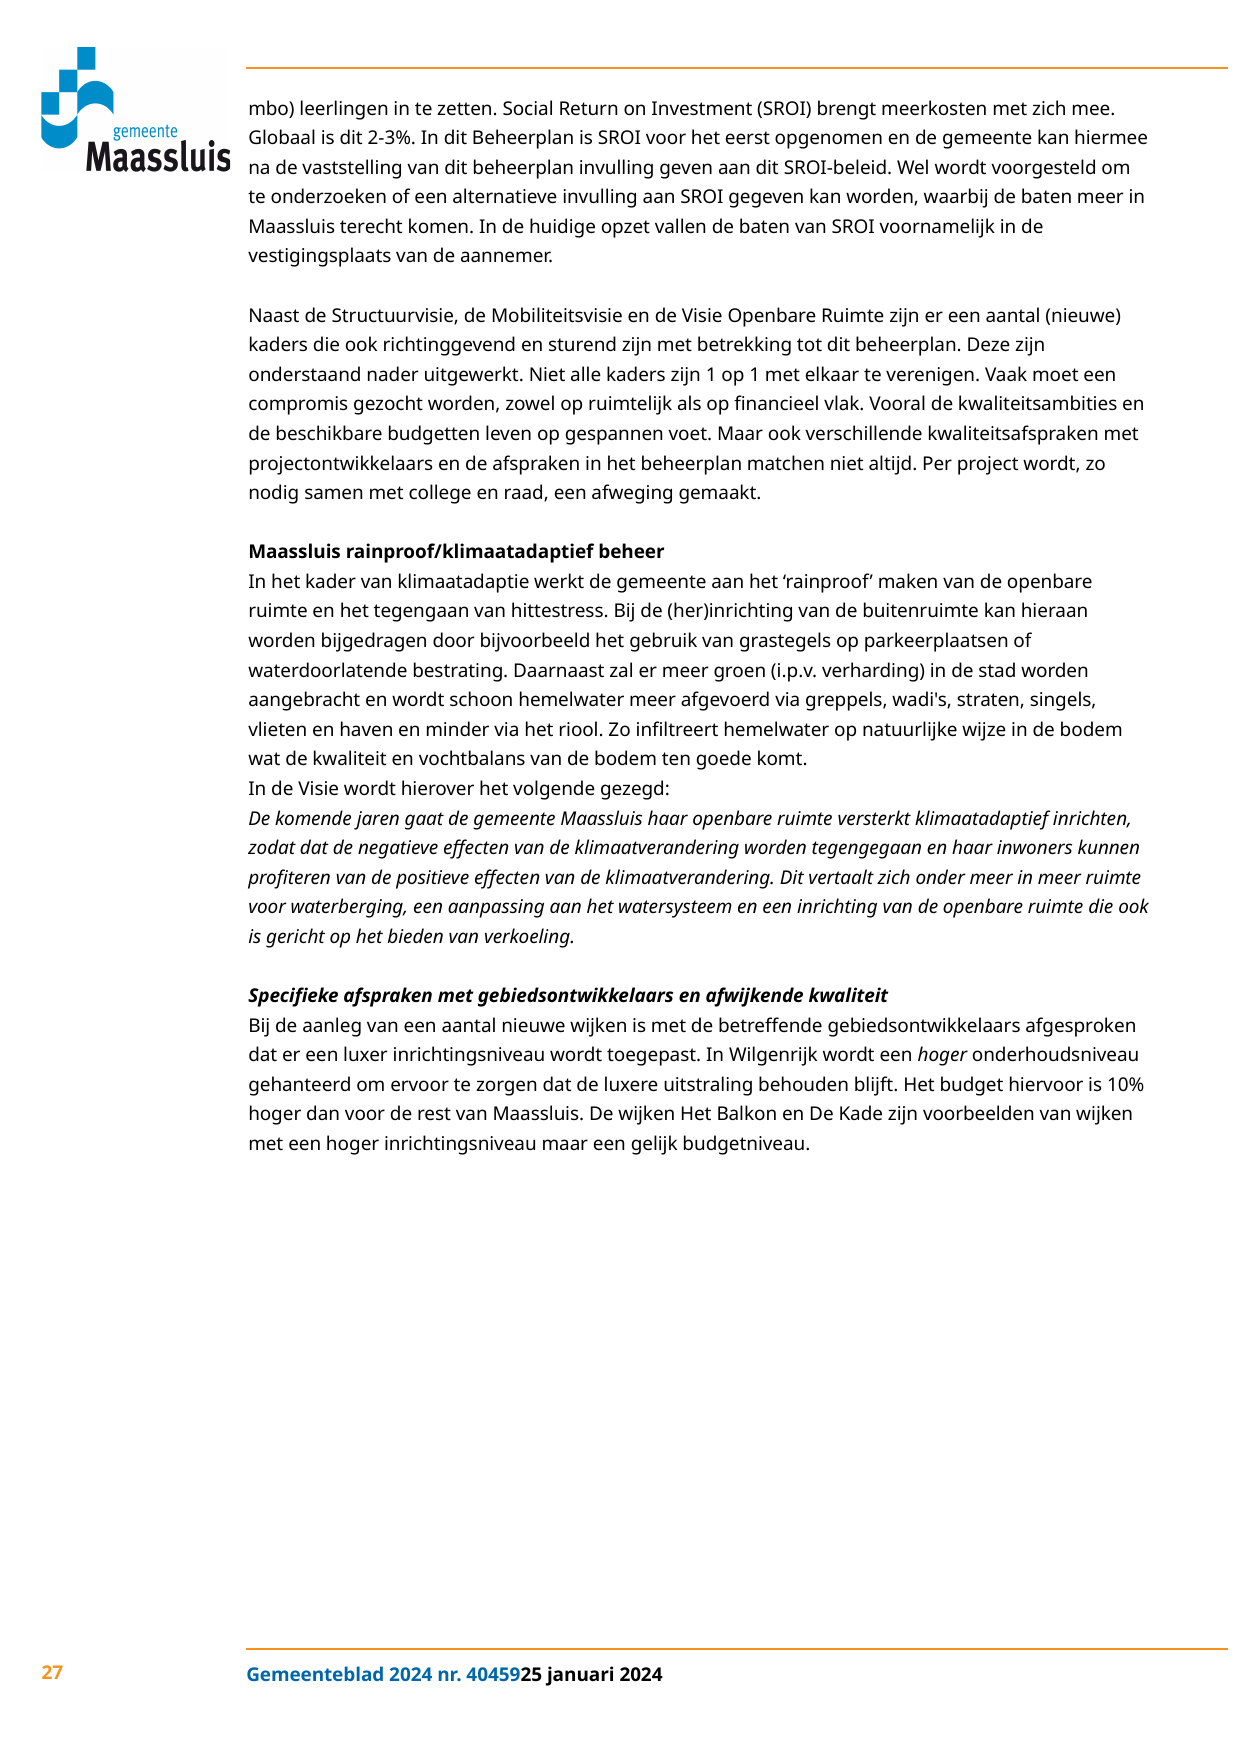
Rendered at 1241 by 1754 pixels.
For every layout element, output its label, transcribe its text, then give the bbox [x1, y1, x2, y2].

text In de Visie wordt hierover het volgende gezegd: [248, 775, 1152, 801]
picture [41, 47, 231, 172]
text Naast de Structuurvisie, de Mobiliteitsvisie en de Visie Openbare Ruimte zijn er een aantal (nieuwe) kaders die ook richtinggevend en sturend zijn met betrekking tot dit beheerplan. Deze zijn onderstaand nader uitgewerkt. Niet alle kaders zijn 1 op 1 met elkaar te verenigen. Vaak moet een compromis gezocht worden, zowel op ruimtelijk als op financieel vlak. Vooral de kwaliteitsambities en de beschikbare budgetten leven op gespannen voet. Maar ook verschillende kwaliteitsafspraken met projectontwikkelaars en de afspraken in het beheerplan matchen niet altijd. Per project wordt, zo nodig samen met college en raad, een afweging gemaakt. [248, 302, 1152, 505]
text In het kader van klimaatadaptie werkt de gemeente aan het ‘rainproof’ maken van de openbare ruimte en het tegengaan van hittestress. Bij de (her)inrichting van de buitenruimte kan hieraan worden bijgedragen door bijvoorbeeld het gebruik van grastegels op parkeerplaatsen of waterdoorlatende bestrating. Daarnaast zal er meer groen (i.p.v. verharding) in de stad worden aangebracht en wordt schoon hemelwater meer afgevoerd via greppels, wadi's, straten, singels, vlieten en haven en minder via het riool. Zo infiltreert hemelwater op natuurlijke wijze in de bodem wat de kwaliteit en vochtbalans van de bodem ten goede komt. [248, 568, 1152, 771]
picture [41, 47, 77, 92]
text Maassluis rainproof/klimaatadaptief beheer [248, 538, 1152, 564]
text Bij de aanleg van een aantal nieuwe wijken is met de betreffende gebiedsontwikkelaars afgesproken dat er een luxer inrichtingsniveau wordt toegepast. In Wilgenrijk wordt een hoger onderhoudsniveau gehanteerd om ervoor te zorgen dat de luxere uitstraling behouden blijft. Het budget hiervoor is 10% hoger dan voor de rest van Maassluis. De wijken Het Balkon en De Kade zijn voorbeelden van wijken met een hoger inrichtingsniveau maar een gelijk budgetniveau. [248, 1012, 1152, 1156]
text mbo) leerlingen in te zetten. Social Return on Investment (SROI) brengt meerkosten met zich mee. Globaal is dit 2-3%. In dit Beheerplan is SROI voor het eerst opgenomen en de gemeente kan hiermee na de vaststelling van dit beheerplan invulling geven aan dit SROI-beleid. Wel wordt voorgesteld om te onderzoeken of een alternatieve invulling aan SROI gegeven kan worden, waarbij de baten meer in Maassluis terecht komen. In de huidige opzet vallen de baten van SROI voornamelijk in de vestigingsplaats van de aannemer. [248, 95, 1152, 268]
text Specifieke afspraken met gebiedsontwikkelaars en afwijkende kwaliteit [248, 982, 1152, 1008]
text De komende jaren gaat de gemeente Maassluis haar openbare ruimte versterkt klimaatadaptief inrichten, zodat dat de negatieve effecten van de klimaatverandering worden tegengegaan en haar inwoners kunnen profiteren van de positieve effecten van de klimaatverandering. Dit vertaalt zich onder meer in meer ruimte voor waterberging, een aanpassing aan het watersysteem en een inrichting van de openbare ruimte die ook is gericht op het bieden van verkoeling. [248, 805, 1152, 949]
